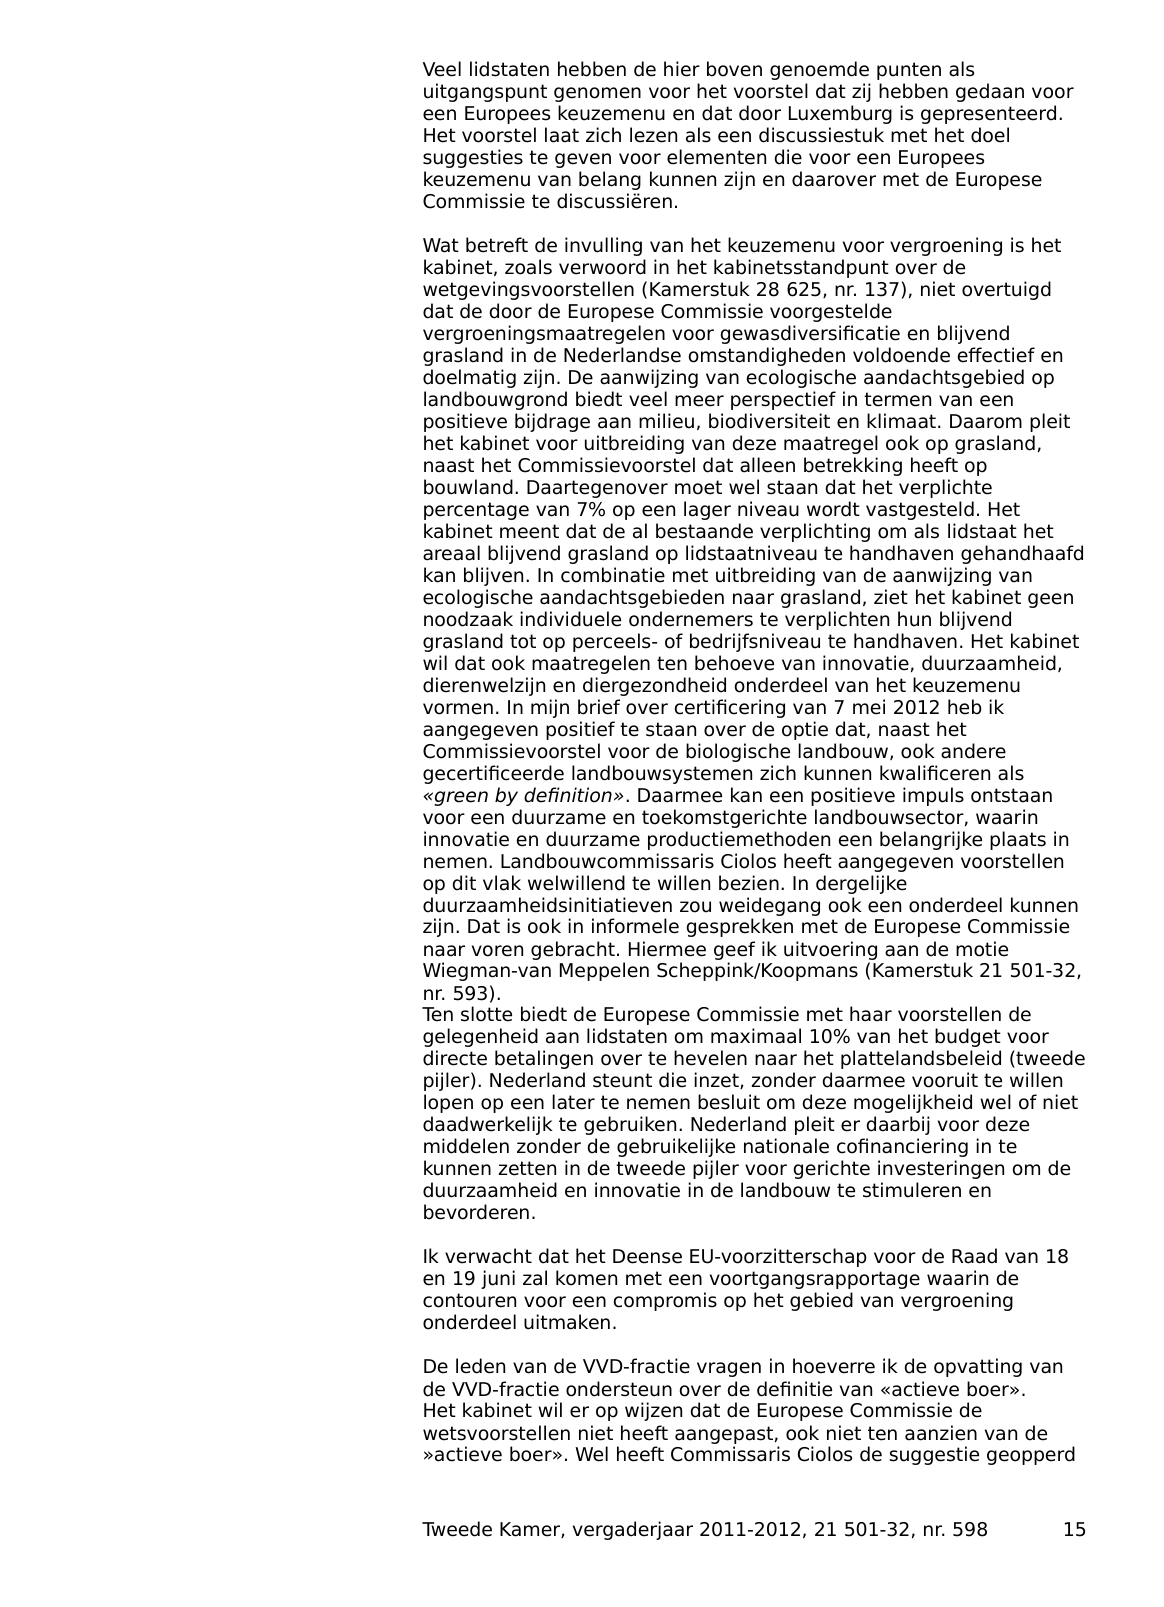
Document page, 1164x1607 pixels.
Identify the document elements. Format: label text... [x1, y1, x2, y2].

text Veel lidstaten hebben de hier boven genoemde punten als uitgangspunt genomen voor het voorstel dat zij hebben gedaan voor een Europees keuzemenu en dat door Luxemburg is gepresenteerd. Het voorstel laat zich lezen als een discussiestuk met het doel suggesties te geven voor elementen die voor een Europees keuzemenu van belang kunnen zijn en daarover met de Europese Commissie te discussiëren. [422, 59, 1087, 213]
text Ik verwacht dat het Deense EU-voorzitterschap voor de Raad van 18 en 19 juni zal komen met een voortgangsrapportage waarin de contouren voor een compromis op het gebied van vergroening onderdeel uitmaken. [422, 1246, 1087, 1334]
text De leden van de VVD-fractie vragen in hoeverre ik de opvatting van de VVD-fractie ondersteun over de definitie van «actieve boer». [422, 1356, 1087, 1400]
text Ten slotte biedt de Europese Commissie met haar voorstellen de gelegenheid aan lidstaten om maximaal 10% van het budget voor directe betalingen over te hevelen naar het plattelandsbeleid (tweede pijler). Nederland steunt die inzet, zonder daarmee vooruit te willen lopen op een later te nemen besluit om deze mogelijkheid wel of niet daadwerkelijk te gebruiken. Nederland pleit er daarbij voor deze middelen zonder de gebruikelijke nationale cofinanciering in te kunnen zetten in de tweede pijler voor gerichte investeringen om de duurzaamheid en innovatie in de landbouw te stimuleren en bevorderen. [422, 1004, 1087, 1224]
text Het kabinet wil er op wijzen dat de Europese Commissie de wetsvoorstellen niet heeft aangepast, ook niet ten aanzien van de »actieve boer». Wel heeft Commissaris Ciolos de suggestie geopperd [422, 1400, 1087, 1466]
text Wat betreft de invulling van het keuzemenu voor vergroening is het kabinet, zoals verwoord in het kabinetsstandpunt over de wetgevingsvoorstellen (Kamerstuk 28 625, nr. 137), niet overtuigd dat de door de Europese Commissie voorgestelde vergroeningsmaatregelen voor gewasdiversificatie en blijvend grasland in de Nederlandse omstandigheden voldoende effectief en doelmatig zijn. De aanwijzing van ecologische aandachtsgebied op landbouwgrond biedt veel meer perspectief in termen van een positieve bijdrage aan milieu, biodiversiteit en klimaat. Daarom pleit het kabinet voor uitbreiding van deze maatregel ook op grasland, naast het Commissievoorstel dat alleen betrekking heeft op bouwland. Daartegenover moet wel staan dat het verplichte percentage van 7% op een lager niveau wordt vastgesteld. Het kabinet meent dat de al bestaande verplichting om als lidstaat het areaal blijvend grasland op lidstaatniveau te handhaven gehandhaafd kan blijven. In combinatie met uitbreiding van de aanwijzing van ecologische aandachtsgebieden naar grasland, ziet het kabinet geen noodzaak individuele ondernemers te verplichten hun blijvend grasland tot op perceels- of bedrijfsniveau te handhaven. Het kabinet wil dat ook maatregelen ten behoeve van innovatie, duurzaamheid, dierenwelzijn en diergezondheid onderdeel van het keuzemenu vormen. In mijn brief over certificering van 7 mei 2012 heb ik aangegeven positief te staan over de optie dat, naast het Commissievoorstel voor de biologische landbouw, ook andere gecertificeerde landbouwsystemen zich kunnen kwalificeren als «green by definition». Daarmee kan een positieve impuls ontstaan voor een duurzame en toekomstgerichte landbouwsector, waarin innovatie en duurzame productiemethoden een belangrijke plaats in nemen. Landbouwcommissaris Ciolos heeft aangegeven voorstellen op dit vlak welwillend te willen bezien. In dergelijke duurzaamheidsinitiatieven zou weidegang ook een onderdeel kunnen zijn. Dat is ook in informele gesprekken met de Europese Commissie naar voren gebracht. Hiermee geef ik uitvoering aan de motie Wiegman-van Meppelen Scheppink/Koopmans (Kamerstuk 21 501-32, nr. 593). [422, 235, 1087, 1004]
